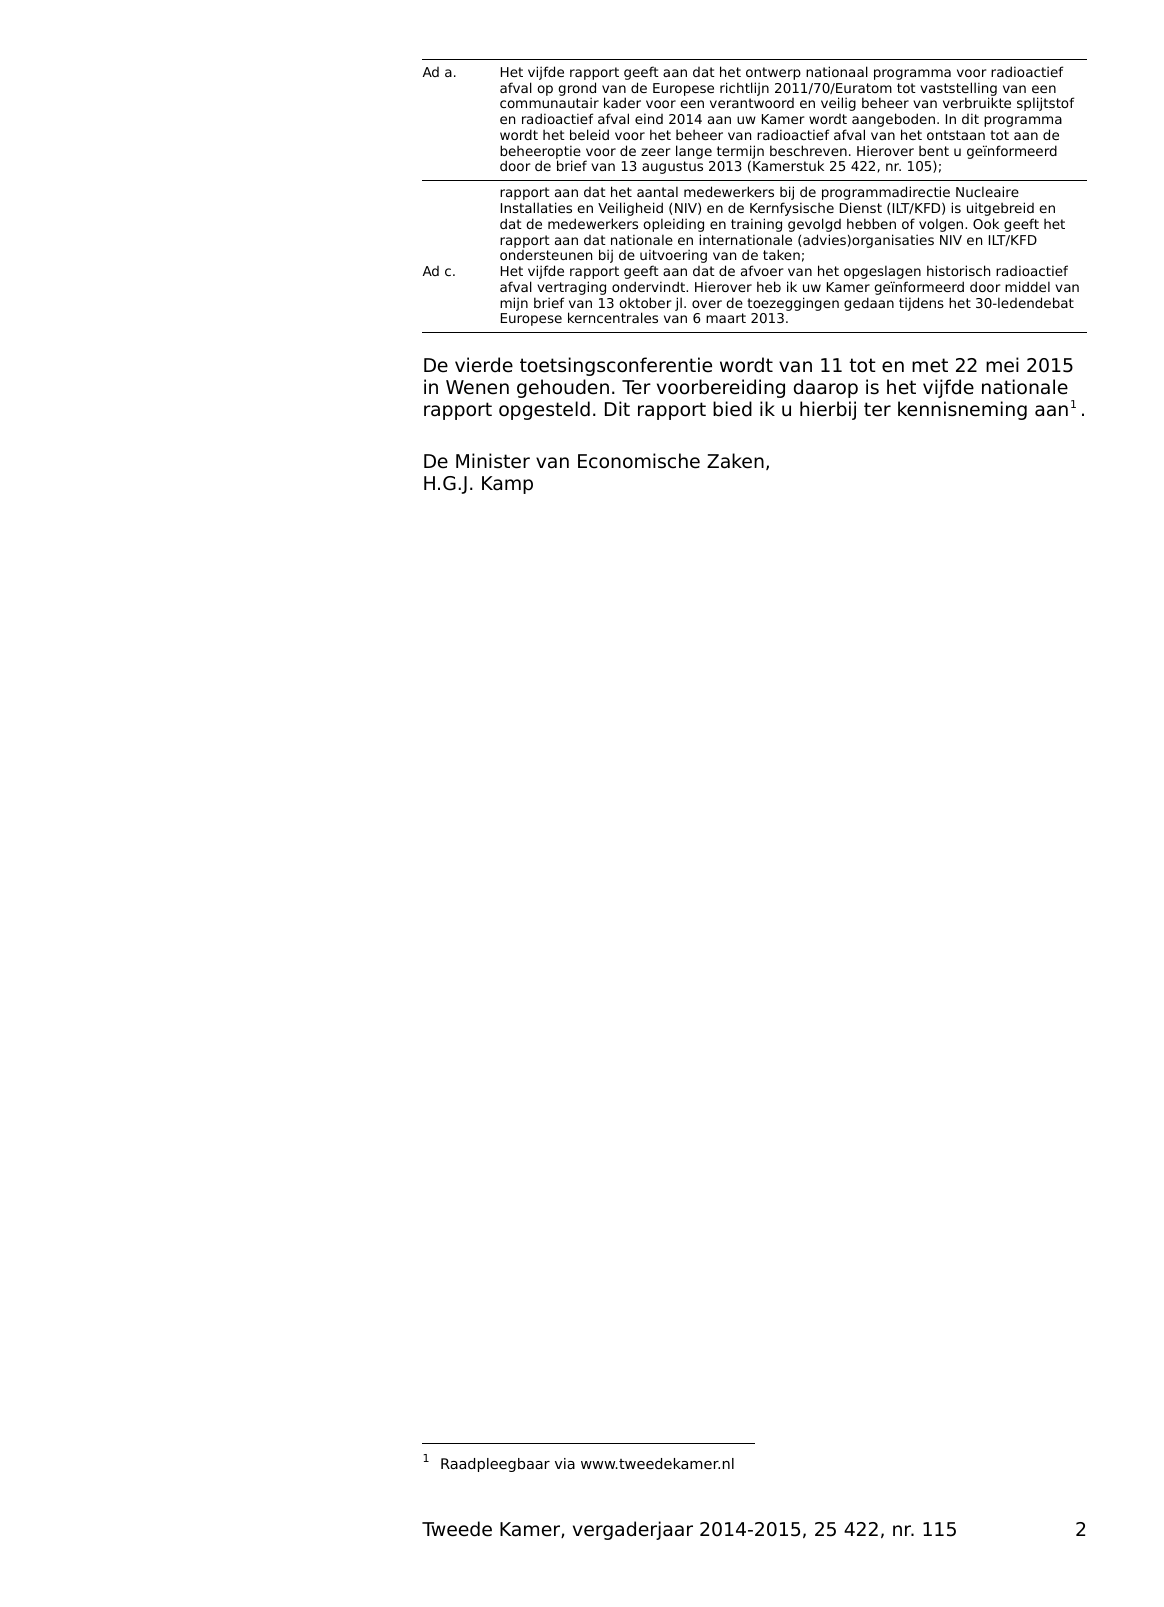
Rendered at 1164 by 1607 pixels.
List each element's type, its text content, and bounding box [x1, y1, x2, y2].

table_cell rapport aan dat het aantal medewerkers bij de programmadirectie Nucleaire Installaties en Veiligheid (NIV) en de Kernfysische Dienst (ILT/KFD) is uitgebreid en dat de medewerkers opleiding en training gevolgd hebben of volgen. Ook geeft het rapport aan dat nationale en internationale (advies)organisaties NIV en ILT/KFD ondersteunen bij de uitvoering van de taken; [493, 181, 1087, 264]
table_cell Ad c. [422, 264, 493, 332]
text Raadpleegbaar via www.tweedekamer.nl [422, 1452, 1087, 1474]
table_header Het vijfde rapport geeft aan dat het ontwerp nationaal programma voor radioactief afval op grond van de Europese richtlijn 2011/70/Euratom tot vaststelling van een communautair kader voor een verantwoord en veilig beheer van verbruikte splijtstof en radioactief afval eind 2014 aan uw Kamer wordt aangeboden. In dit programma wordt het beleid voor het beheer van radioactief afval van het ontstaan tot aan de beheeroptie voor de zeer lange termijn beschreven. Hierover bent u geïnformeerd door de brief van 13 augustus 2013 (Kamerstuk 25 422, nr. 105); [493, 60, 1087, 179]
table_header Ad a. [422, 60, 493, 179]
table_cell [422, 181, 493, 264]
text De vierde toetsingsconferentie wordt van 11 tot en met 22 mei 2015 in Wenen gehouden. Ter voorbereiding daarop is het vijfde nationale rapport opgesteld. Dit rapport bied ik u hierbij ter kennisneming aan. [422, 355, 1087, 421]
table_cell Het vijfde rapport geeft aan dat de afvoer van het opgeslagen historisch radioactief afval vertraging ondervindt. Hierover heb ik uw Kamer geïnformeerd door middel van mijn brief van 13 oktober jl. over de toezeggingen gedaan tijdens het 30-ledendebat Europese kerncentrales van 6 maart 2013. [493, 264, 1087, 332]
text De Minister van Economische Zaken, H.G.J. Kamp [422, 451, 1087, 495]
